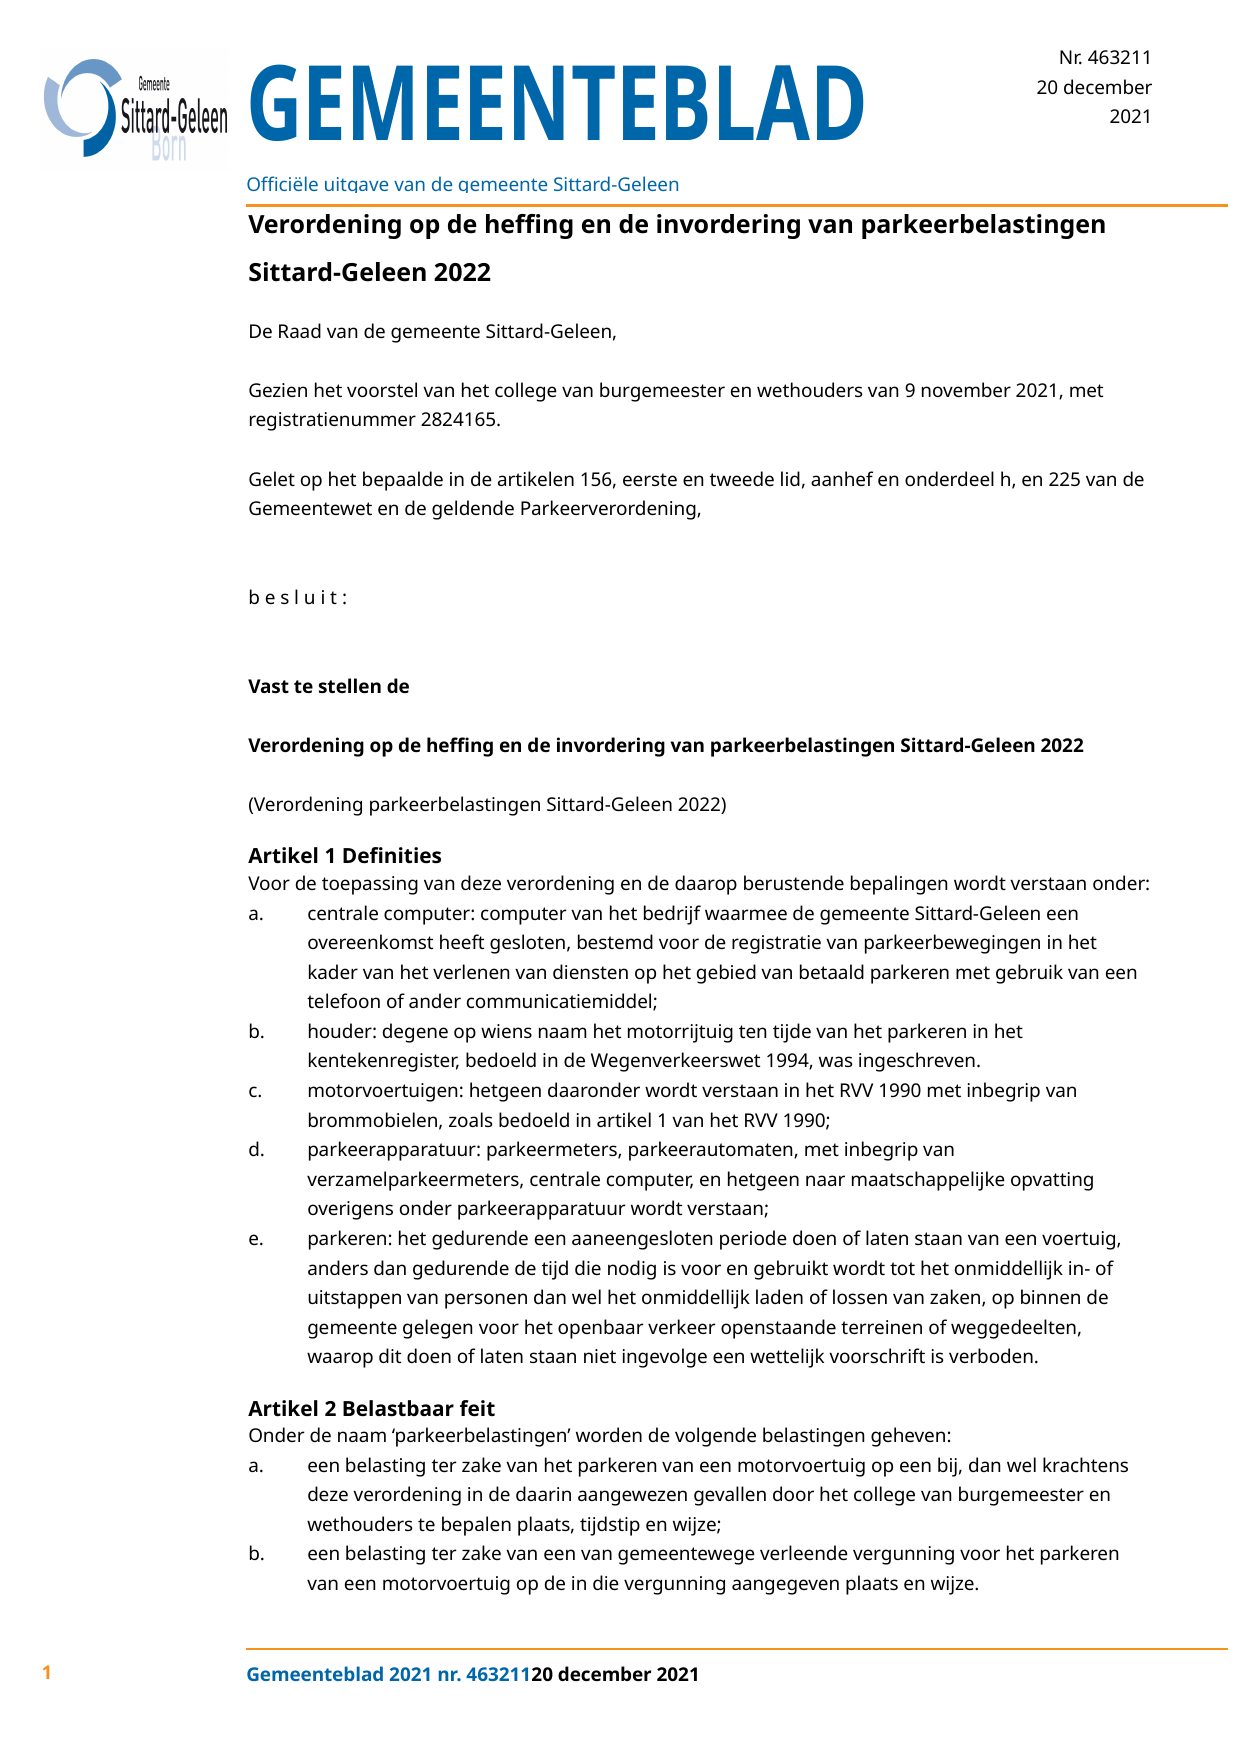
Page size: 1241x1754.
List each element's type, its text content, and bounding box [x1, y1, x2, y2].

text Artikel 1 Definities [248, 842, 1152, 870]
text Voor de toepassing van deze verordening en de daarop berustende bepalingen wordt verstaan onder: [248, 870, 1152, 896]
list parkeerapparatuur: parkeermeters, parkeerautomaten, met inbegrip van verzamelparkeermeters, centrale computer, en hetgeen naar maatschappelijke opvatting overigens onder parkeerapparatuur wordt verstaan; [248, 1136, 1152, 1221]
text De Raad van de gemeente Sittard-Geleen, [248, 318, 1152, 344]
text Gelet op het bepaalde in de artikelen 156, eerste en tweede lid, aanhef en onderdeel h, en 225 van de Gemeentewet en de geldende Parkeerverordening, [248, 466, 1152, 521]
text (Verordening parkeerbelastingen Sittard-Geleen 2022) [248, 791, 1152, 817]
text Vast te stellen de [248, 673, 1152, 699]
list centrale computer: computer van het bedrijf waarmee de gemeente Sittard-Geleen een overeenkomst heeft gesloten, bestemd voor de registratie van parkeerbewegingen in het kader van het verlenen van diensten op het gebied van betaald parkeren met gebruik van een telefoon of ander communicatiemiddel; [248, 900, 1152, 1014]
list motorvoertuigen: hetgeen daaronder wordt verstaan in het RVV 1990 met inbegrip van brommobielen, zoals bedoeld in artikel 1 van het RVV 1990; [248, 1077, 1152, 1132]
text Verordening op de heffing en de invordering van parkeerbelastingen Sittard-Geleen 2022 [248, 207, 1152, 288]
list parkeren: het gedurende een aaneengesloten periode doen of laten staan van een voertuig, anders dan gedurende de tijd die nodig is voor en gebruikt wordt tot het onmiddellijk in- of uitstappen van personen dan wel het onmiddellijk laden of lossen van zaken, op binnen de gemeente gelegen voor het openbaar verkeer openstaande terreinen of weggedeelten, waarop dit doen of laten staan niet ingevolge een wettelijk voorschrift is verboden. [248, 1225, 1152, 1369]
list houder: degene op wiens naam het motorrijtuig ten tijde van het parkeren in het kentekenregister, bedoeld in de Wegenverkeerswet 1994, was ingeschreven. [248, 1018, 1152, 1073]
text Artikel 2 Belastbaar feit [248, 1394, 1152, 1422]
picture [41, 47, 231, 172]
list een belasting ter zake van het parkeren van een motorvoertuig op een bij, dan wel krachtens deze verordening in de daarin aangewezen gevallen door het college van burgemeester en wethouders te bepalen plaats, tijdstip en wijze; [248, 1452, 1152, 1537]
text Verordening op de heffing en de invordering van parkeerbelastingen Sittard-Geleen 2022 [248, 732, 1152, 758]
text b e s l u i t : [248, 584, 1152, 610]
text Onder de naam ‘parkeerbelastingen’ worden de volgende belastingen geheven: [248, 1422, 1152, 1448]
list een belasting ter zake van een van gemeentewege verleende vergunning voor het parkeren van een motorvoertuig op de in die vergunning aangegeven plaats en wijze. [248, 1541, 1152, 1596]
text Gezien het voorstel van het college van burgemeester en wethouders van 9 november 2021, met registratienummer 2824165. [248, 377, 1152, 432]
